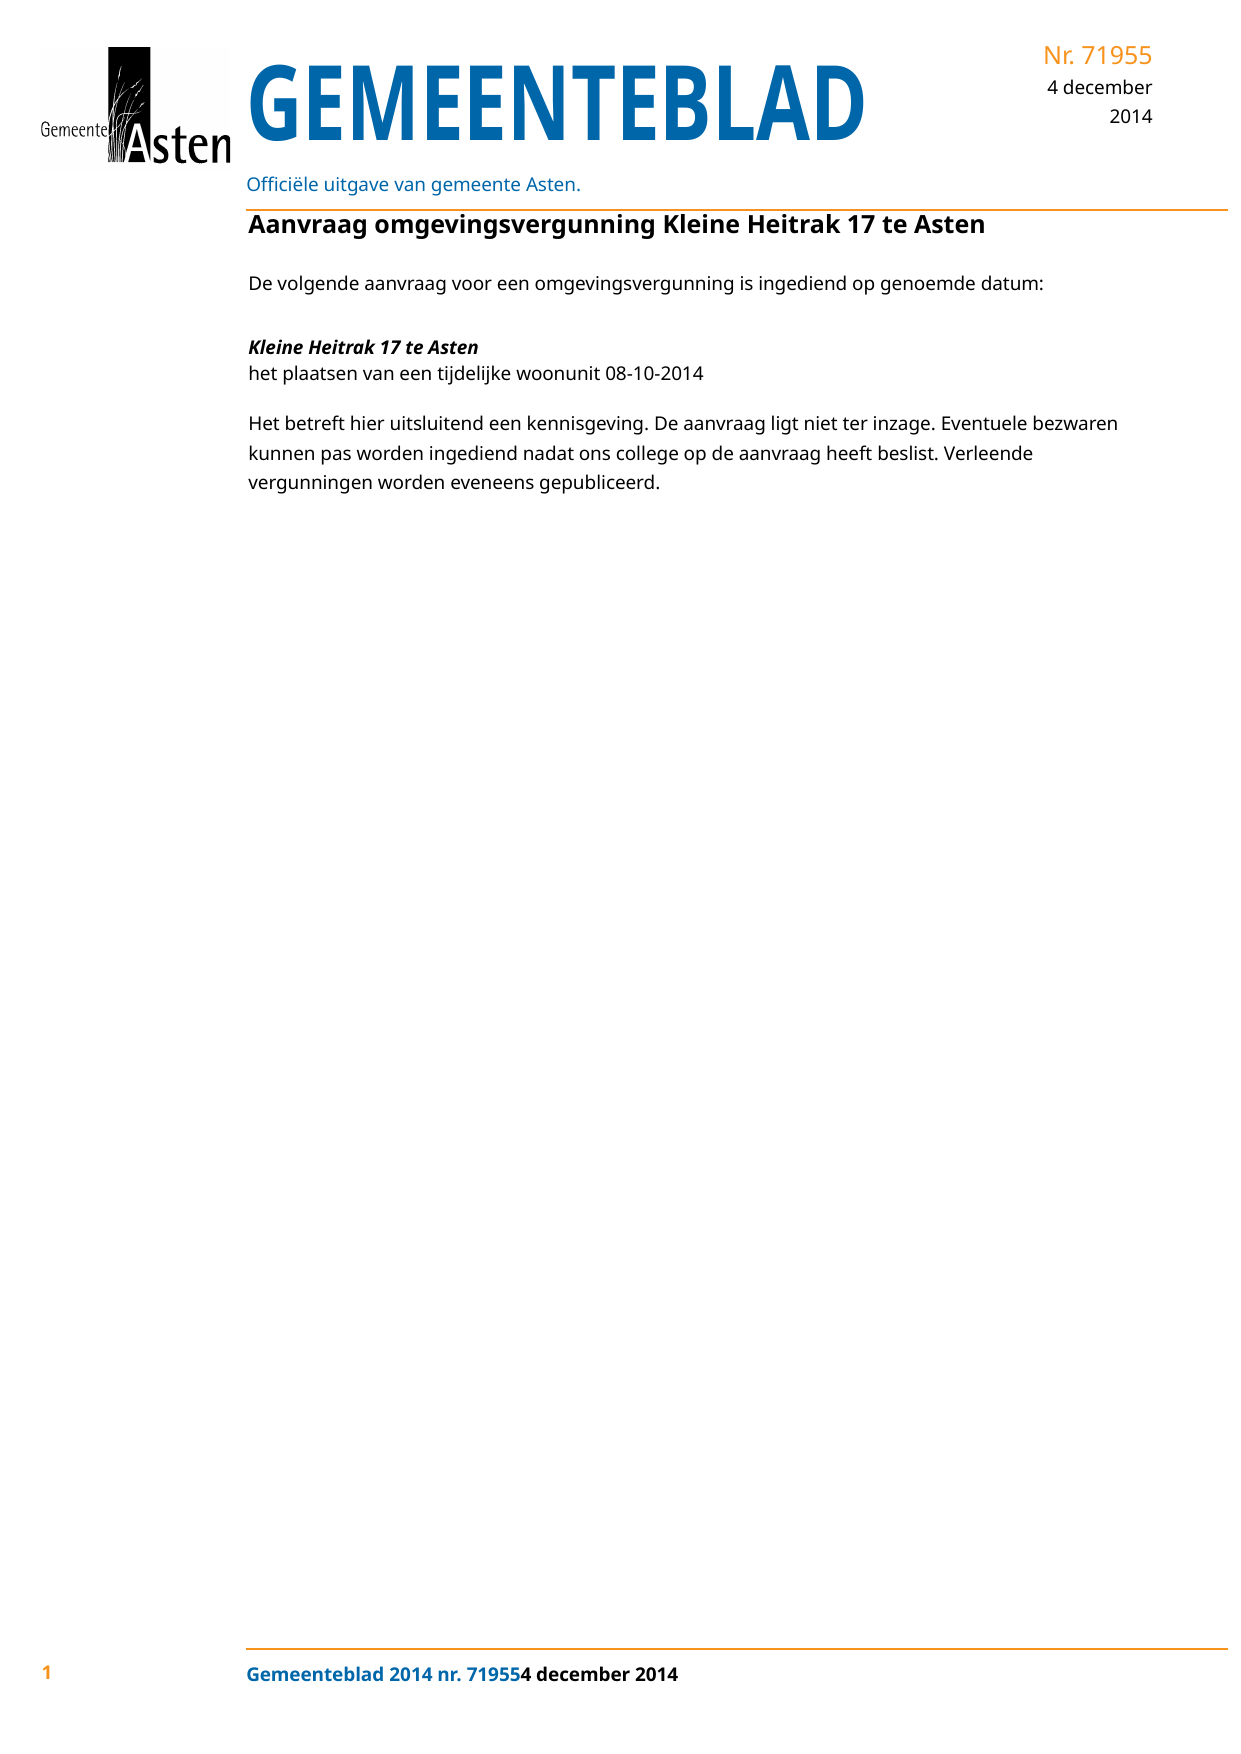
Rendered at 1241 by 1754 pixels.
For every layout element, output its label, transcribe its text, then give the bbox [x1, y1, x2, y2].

text Aanvraag omgevingsvergunning Kleine Heitrak 17 te Asten [248, 211, 1152, 241]
text De volgende aanvraag voor een omgevingsvergunning is ingediend op genoemde datum: [248, 270, 1152, 296]
text Kleine Heitrak 17 te Asten [248, 334, 1152, 360]
text het plaatsen van een tijdelijke woonunit 08-10-2014 [248, 360, 1152, 386]
picture [41, 47, 231, 172]
text Het betreft hier uitsluitend een kennisgeving. De aanvraag ligt niet ter inzage. Eventuele bezwaren kunnen pas worden ingediend nadat ons college op de aanvraag heeft beslist. Verleende vergunningen worden eveneens gepubliceerd. [248, 410, 1152, 495]
